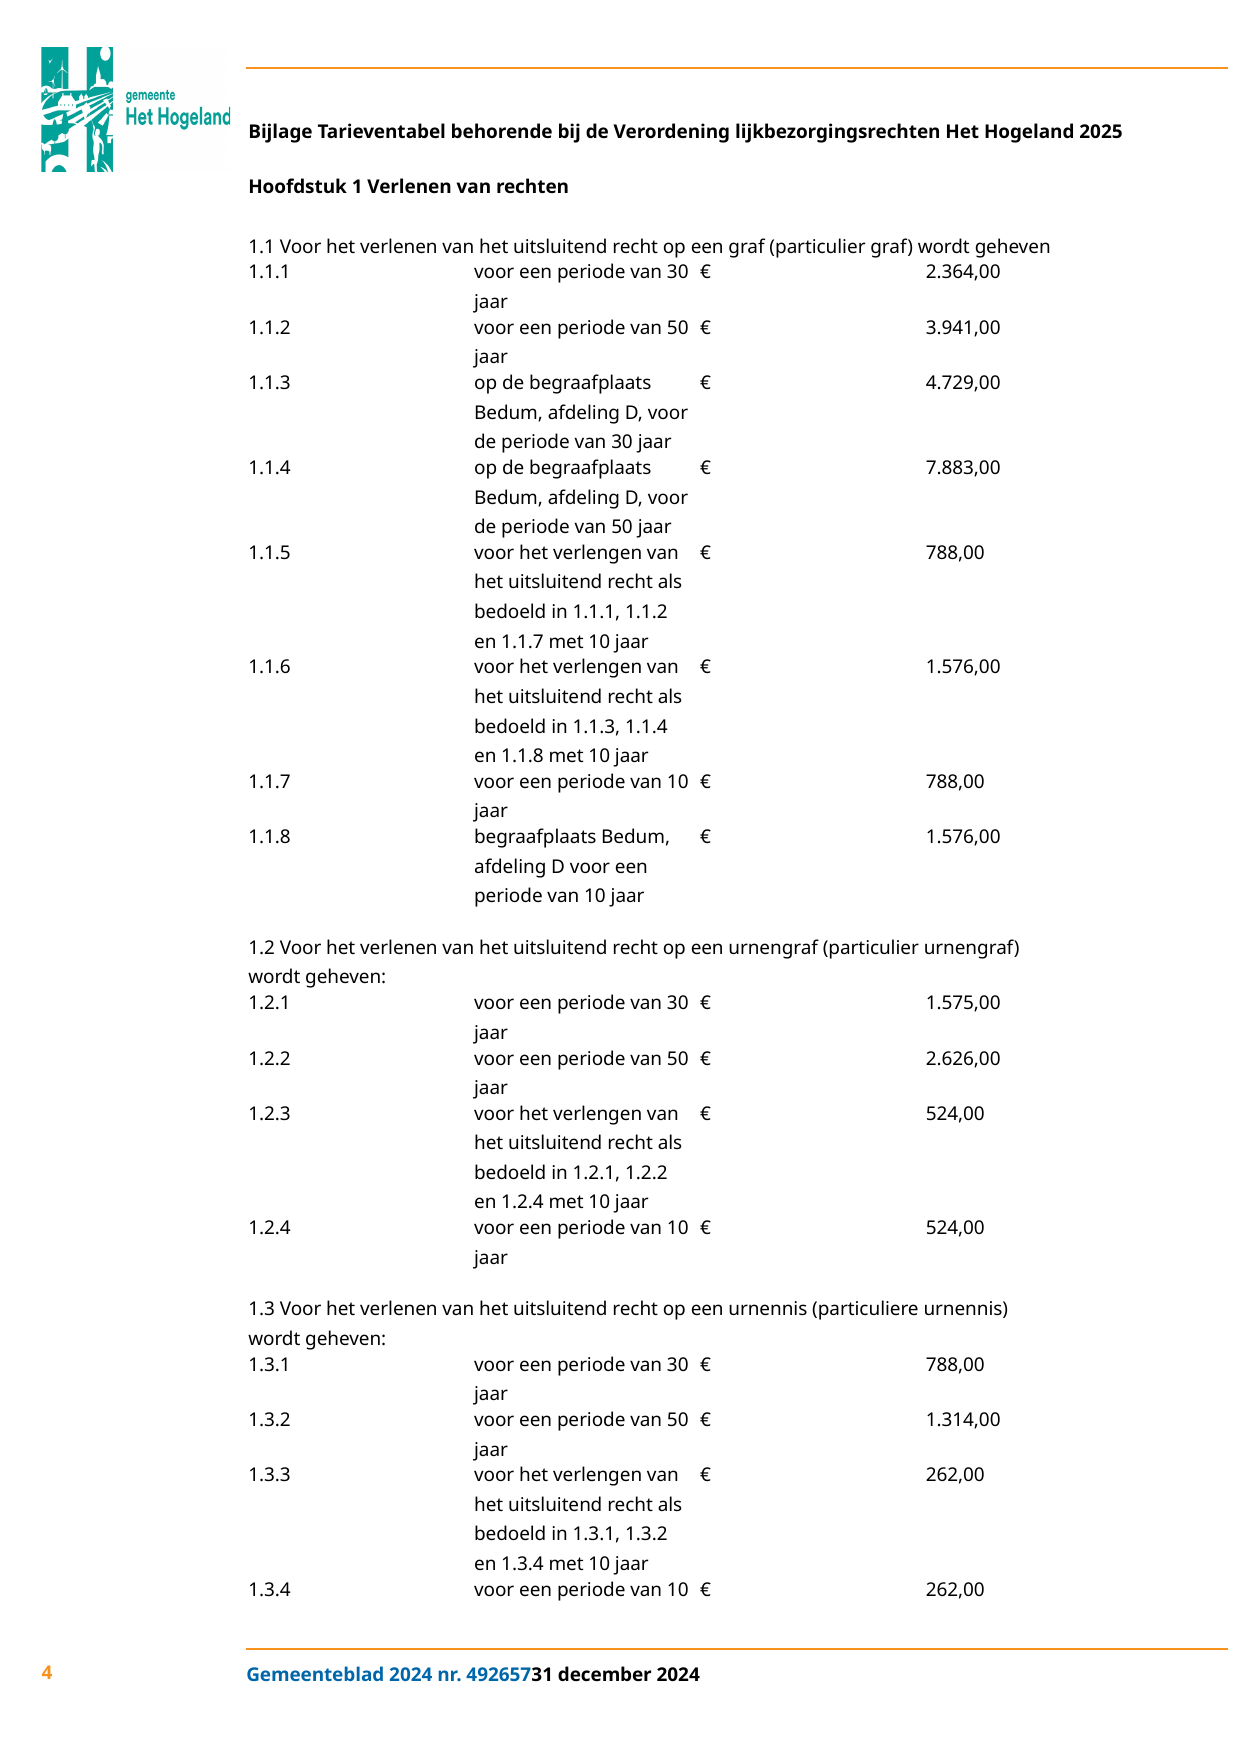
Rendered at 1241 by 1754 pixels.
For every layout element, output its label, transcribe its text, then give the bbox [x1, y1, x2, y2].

table_cell € [700, 1406, 926, 1461]
table_cell op de begraafplaats Bedum, afdeling D, voor de periode van 30 jaar [474, 369, 700, 454]
table_cell voor een periode van 10 [474, 1576, 700, 1602]
table_cell € [700, 1215, 926, 1270]
picture [41, 47, 231, 172]
table_cell 788,00 [926, 539, 1152, 654]
table_cell op de begraafplaats Bedum, afdeling D, voor de periode van 50 jaar [474, 454, 700, 539]
table_cell begraafplaats Bedum, afdeling D voor een periode van 10 jaar [474, 824, 700, 908]
table_cell € [700, 654, 926, 768]
table_cell [926, 1270, 1152, 1296]
table_cell voor een periode van 30 jaar [474, 259, 700, 314]
table_cell 4.729,00 [926, 369, 1152, 454]
text Bijlage Tarieventabel behorende bij de Verordening lijkbezorgingsrechten Het Hogeland 2025 [248, 116, 1152, 144]
table_cell € [700, 454, 926, 539]
table_cell 1.575,00 [926, 989, 1152, 1045]
table_cell 1.2.4 [248, 1215, 474, 1270]
table_cell € [700, 1100, 926, 1214]
table_cell [700, 908, 926, 934]
table_cell € [700, 989, 926, 1045]
table_cell [926, 908, 1152, 934]
table_cell 262,00 [926, 1461, 1152, 1576]
table_cell voor een periode van 50 jaar [474, 314, 700, 369]
table_cell € [700, 1576, 926, 1602]
table_cell [474, 1270, 700, 1296]
table_cell 1.3.2 [248, 1406, 474, 1461]
table_cell voor het verlengen van het uitsluitend recht als bedoeld in 1.3.1, 1.3.2 en 1.3.4 met 10 jaar [474, 1461, 700, 1576]
table_cell € [700, 768, 926, 823]
table_cell € [700, 1461, 926, 1576]
table_cell 1.1.2 [248, 314, 474, 369]
table_cell voor het verlengen van het uitsluitend recht als bedoeld in 1.1.3, 1.1.4 en 1.1.8 met 10 jaar [474, 654, 700, 768]
table_cell 1.3.4 [248, 1576, 474, 1602]
table_cell [474, 908, 700, 934]
table_cell 1.2 Voor het verlenen van het uitsluitend recht op een urnengraf (particulier urnengraf) wordt geheven: [248, 934, 1152, 989]
table_cell € [700, 314, 926, 369]
table_cell voor een periode van 50 jaar [474, 1406, 700, 1461]
table_cell 1.1.5 [248, 539, 474, 654]
table_cell voor een periode van 10 jaar [474, 768, 700, 823]
table_cell 1.1.6 [248, 654, 474, 768]
table_cell 2.364,00 [926, 259, 1152, 314]
table_cell € [700, 259, 926, 314]
table_cell € [700, 824, 926, 908]
table_cell 1.1.3 [248, 369, 474, 454]
table_cell 7.883,00 [926, 454, 1152, 539]
table_cell voor het verlengen van het uitsluitend recht als bedoeld in 1.2.1, 1.2.2 en 1.2.4 met 10 jaar [474, 1100, 700, 1214]
table_cell 2.626,00 [926, 1045, 1152, 1100]
table_cell 1.2.3 [248, 1100, 474, 1214]
table_cell € [700, 369, 926, 454]
table_cell 1.576,00 [926, 824, 1152, 908]
table_cell 262,00 [926, 1576, 1152, 1602]
table_cell 1.314,00 [926, 1406, 1152, 1461]
table_cell € [700, 539, 926, 654]
table_cell [248, 1270, 474, 1296]
table_cell voor een periode van 30 jaar [474, 989, 700, 1045]
table_cell voor het verlengen van het uitsluitend recht als bedoeld in 1.1.1, 1.1.2 en 1.1.7 met 10 jaar [474, 539, 700, 654]
table_cell 1.576,00 [926, 654, 1152, 768]
table_header 1.1 Voor het verlenen van het uitsluitend recht op een graf (particulier graf) wordt geheven [248, 233, 1152, 259]
table_cell 1.1.1 [248, 259, 474, 314]
table_cell 1.3.3 [248, 1461, 474, 1576]
table_cell voor een periode van 30 jaar [474, 1351, 700, 1406]
table_cell € [700, 1351, 926, 1406]
table_cell 1.1.4 [248, 454, 474, 539]
table_cell 524,00 [926, 1215, 1152, 1270]
table_cell 1.3.1 [248, 1351, 474, 1406]
table_cell voor een periode van 50 jaar [474, 1045, 700, 1100]
table_cell € [700, 1045, 926, 1100]
table_cell 3.941,00 [926, 314, 1152, 369]
table_cell 788,00 [926, 1351, 1152, 1406]
table_cell 524,00 [926, 1100, 1152, 1214]
table_cell 1.1.7 [248, 768, 474, 823]
table_cell 1.2.1 [248, 989, 474, 1045]
table_cell 1.1.8 [248, 824, 474, 908]
table_cell [248, 908, 474, 934]
text Hoofdstuk 1 Verlenen van rechten [248, 174, 1152, 199]
table_cell voor een periode van 10 jaar [474, 1215, 700, 1270]
table_cell 1.3 Voor het verlenen van het uitsluitend recht op een urnennis (particuliere urnennis) wordt geheven: [248, 1296, 1152, 1351]
table_cell [700, 1270, 926, 1296]
table_cell 1.2.2 [248, 1045, 474, 1100]
table_cell 788,00 [926, 768, 1152, 823]
